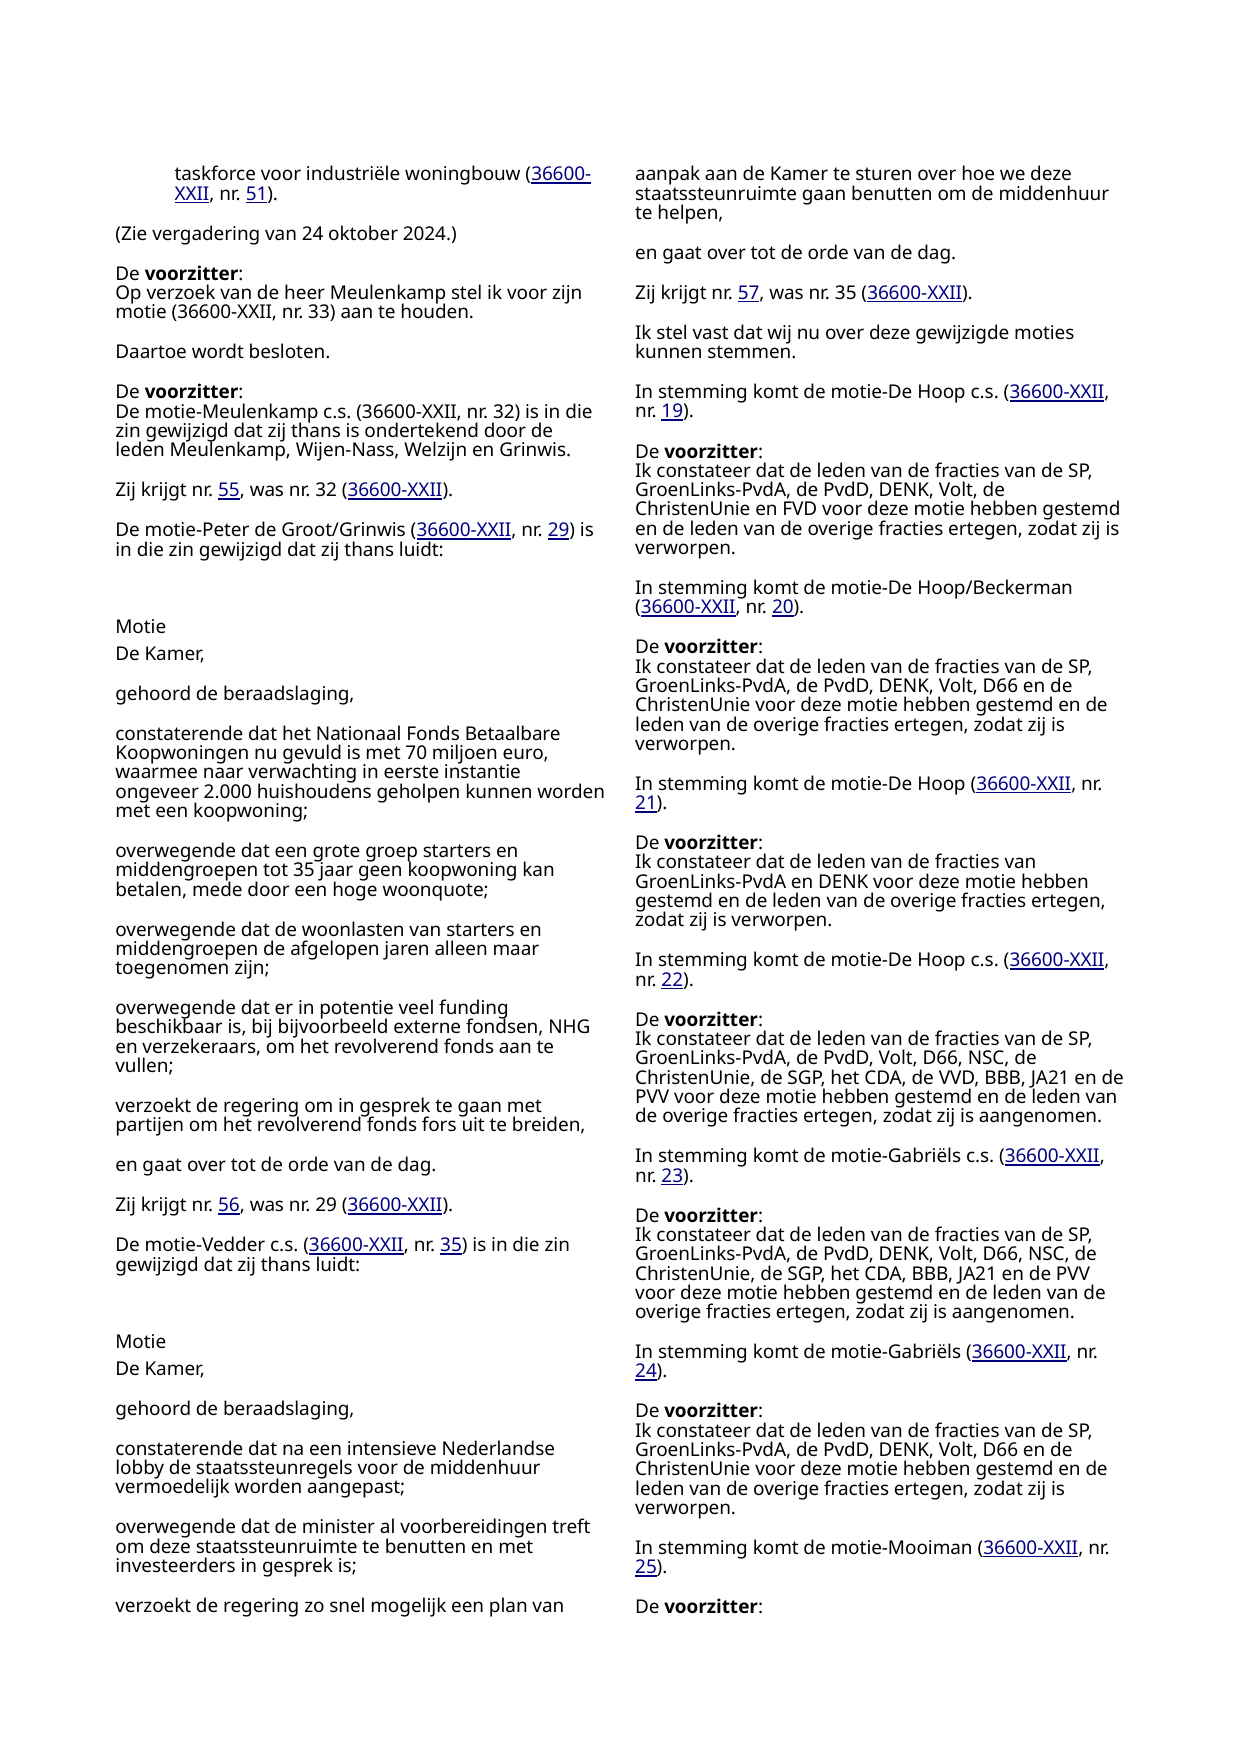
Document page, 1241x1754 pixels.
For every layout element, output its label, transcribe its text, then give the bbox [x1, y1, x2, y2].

text De motie-Vedder c.s. (36600-XXII, nr. 35) is in die zin gewijzigd dat zij thans luidt: [115, 1236, 605, 1275]
text Zij krijgt nr. 56, was nr. 29 (36600-XXII). [115, 1196, 605, 1215]
text De voorzitter: [635, 834, 1125, 853]
text In stemming komt de motie-De Hoop/Beckerman (36600-XXII, nr. 20). [635, 579, 1125, 618]
text In stemming komt de motie-De Hoop c.s. (36600-XXII, nr. 19). [635, 383, 1125, 422]
text Ik constateer dat de leden van de fracties van de SP, GroenLinks-PvdA, de PvdD, DENK, Volt, de ChristenUnie en FVD voor deze motie hebben gestemd en de leden van de overige fracties ertegen, zodat zij is verworpen. [635, 462, 1125, 558]
text De voorzitter: [635, 443, 1125, 462]
text verzoekt de regering om in gesprek te gaan met partijen om het revolverend fonds fors uit te breiden, [115, 1097, 605, 1135]
text De voorzitter: [635, 638, 1125, 658]
text Op verzoek van de heer Meulenkamp stel ik voor zijn motie (36600-XXII, nr. 33) aan te houden. [115, 284, 605, 322]
text Ik constateer dat de leden van de fracties van de SP, GroenLinks-PvdA, de PvdD, DENK, Volt, D66 en de ChristenUnie voor deze motie hebben gestemd en de leden van de overige fracties ertegen, zodat zij is verworpen. [635, 658, 1125, 754]
text Ik constateer dat de leden van de fracties van de SP, GroenLinks-PvdA, de PvdD, Volt, D66, NSC, de ChristenUnie, de SGP, het CDA, de VVD, BBB, JA21 en de PVV voor deze motie hebben gestemd en de leden van de overige fracties ertegen, zodat zij is aangenomen. [635, 1030, 1125, 1126]
text Zij krijgt nr. 57, was nr. 35 (36600-XXII). [635, 284, 1125, 303]
text Motie [115, 1328, 605, 1354]
text (Zie vergadering van 24 oktober 2024.) [115, 224, 605, 244]
text De Kamer, [115, 645, 605, 664]
list taskforce voor industriële woningbouw (36600-XXII, nr. 51). [115, 165, 605, 204]
text In stemming komt de motie-Gabriëls (36600-XXII, nr. 24). [635, 1343, 1125, 1382]
text De Kamer, [115, 1360, 605, 1379]
text overwegende dat de woonlasten van starters en middengroepen de afgelopen jaren alleen maar toegenomen zijn; [115, 921, 605, 978]
text gehoord de beraadslaging, [115, 685, 605, 704]
text De voorzitter: [635, 1011, 1125, 1030]
text In stemming komt de motie-De Hoop (36600-XXII, nr. 21). [635, 775, 1125, 813]
text Ik constateer dat de leden van de fracties van GroenLinks-PvdA en DENK voor deze motie hebben gestemd en de leden van de overige fracties ertegen, zodat zij is verworpen. [635, 853, 1125, 931]
text De voorzitter: [635, 1598, 1125, 1618]
text Motie [115, 613, 605, 639]
text In stemming komt de motie-Gabriëls c.s. (36600-XXII, nr. 23). [635, 1147, 1125, 1186]
text Ik stel vast dat wij nu over deze gewijzigde moties kunnen stemmen. [635, 324, 1125, 362]
text gehoord de beraadslaging, [115, 1400, 605, 1419]
text Daartoe wordt besloten. [115, 343, 605, 362]
text De voorzitter: [635, 1402, 1125, 1422]
text In stemming komt de motie-De Hoop c.s. (36600-XXII, nr. 22). [635, 951, 1125, 990]
text Ik constateer dat de leden van de fracties van de SP, GroenLinks-PvdA, de PvdD, DENK, Volt, D66, NSC, de ChristenUnie, de SGP, het CDA, BBB, JA21 en de PVV voor deze motie hebben gestemd en de leden van de overige fracties ertegen, zodat zij is aangenomen. [635, 1226, 1125, 1322]
text aanpak aan de Kamer te sturen over hoe we deze staatssteunruimte gaan benutten om de middenhuur te helpen, [635, 165, 1125, 223]
text en gaat over tot de orde van de dag. [115, 1156, 605, 1175]
text overwegende dat een grote groep starters en middengroepen tot 35 jaar geen koopwoning kan betalen, mede door een hoge woonquote; [115, 842, 605, 900]
text De motie-Meulenkamp c.s. (36600-XXII, nr. 32) is in die zin gewijzigd dat zij thans is ondertekend door de leden Meulenkamp, Wijen-Nass, Welzijn en Grinwis. [115, 403, 605, 460]
text De voorzitter: [115, 383, 605, 403]
text constaterende dat na een intensieve Nederlandse lobby de staatssteunregels voor de middenhuur vermoedelijk worden aangepast; [115, 1440, 605, 1498]
text De voorzitter: [115, 265, 605, 284]
text De motie-Peter de Groot/Grinwis (36600-XXII, nr. 29) is in die zin gewijzigd dat zij thans luidt: [115, 521, 605, 560]
text In stemming komt de motie-Mooiman (36600-XXII, nr. 25). [635, 1539, 1125, 1577]
text Ik constateer dat de leden van de fracties van de SP, GroenLinks-PvdA, de PvdD, DENK, Volt, D66 en de ChristenUnie voor deze motie hebben gestemd en de leden van de overige fracties ertegen, zodat zij is verworpen. [635, 1422, 1125, 1518]
text verzoekt de regering zo snel mogelijk een plan van [115, 1597, 605, 1616]
text overwegende dat de minister al voorbereidingen treft om deze staatssteunruimte te benutten en met investeerders in gesprek is; [115, 1518, 605, 1576]
text Zij krijgt nr. 55, was nr. 32 (36600-XXII). [115, 481, 605, 500]
text overwegende dat er in potentie veel funding beschikbaar is, bij bijvoorbeeld externe fondsen, NHG en verzekeraars, om het revolverend fonds aan te vullen; [115, 999, 605, 1076]
text en gaat over tot de orde van de dag. [635, 244, 1125, 263]
text De voorzitter: [635, 1207, 1125, 1226]
text constaterende dat het Nationaal Fonds Betaalbare Koopwoningen nu gevuld is met 70 miljoen euro, waarmee naar verwachting in eerste instantie ongeveer 2.000 huishoudens geholpen kunnen worden met een koopwoning; [115, 725, 605, 821]
